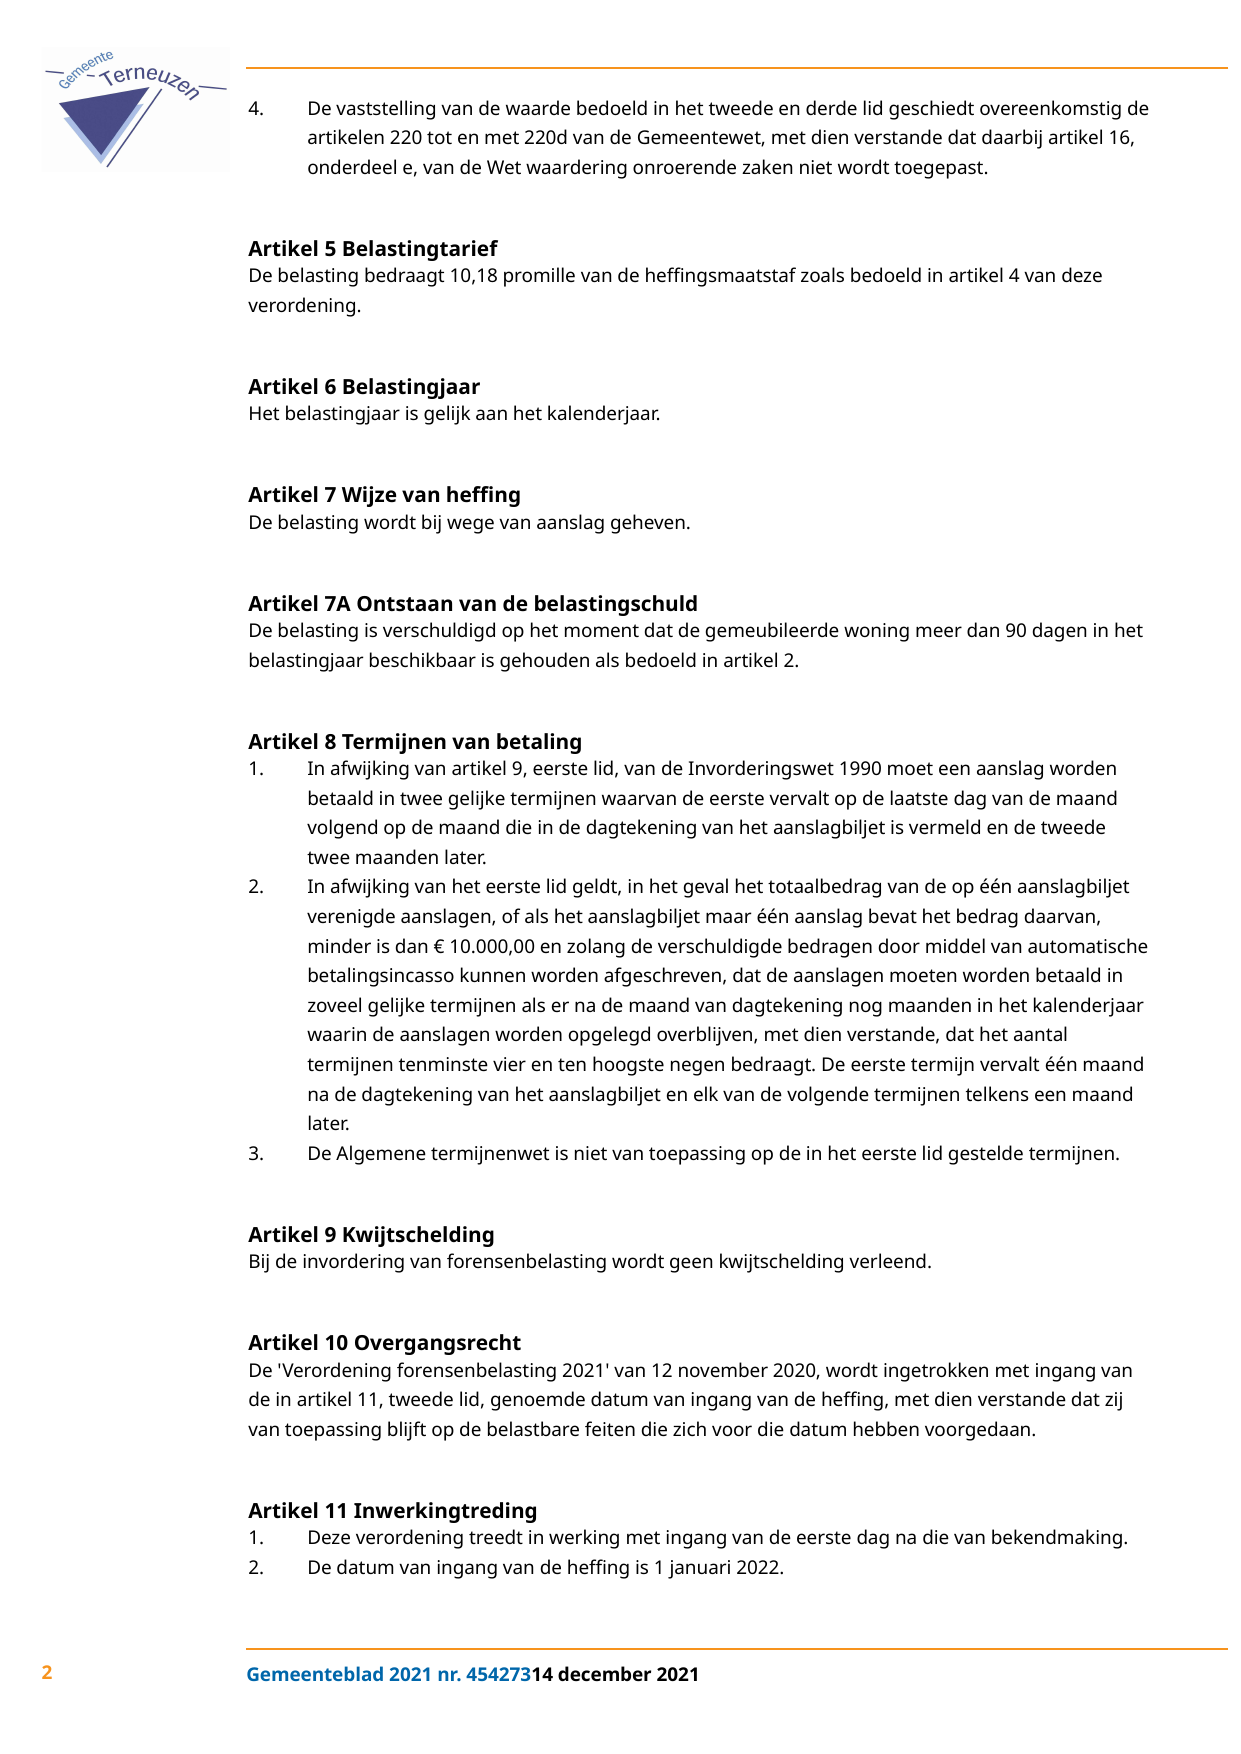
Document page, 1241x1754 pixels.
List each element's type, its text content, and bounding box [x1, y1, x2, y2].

text Artikel 6 Belastingjaar [248, 372, 1152, 400]
picture [41, 47, 231, 172]
text Artikel 9 Kwijtschelding [248, 1220, 1152, 1248]
text De 'Verordening forensenbelasting 2021' van 12 november 2020, wordt ingetrokken met ingang van de in artikel 11, tweede lid, genoemde datum van ingang van de heffing, met dien verstande dat zij van toepassing blijft op de belastbare feiten die zich voor die datum hebben voorgedaan. [248, 1357, 1152, 1442]
text Artikel 5 Belastingtarief [248, 234, 1152, 262]
list De datum van ingang van de heffing is 1 januari 2022. [248, 1554, 1152, 1580]
text De belasting bedraagt 10,18 promille van de heffingsmaatstaf zoals bedoeld in artikel 4 van deze verordening. [248, 262, 1152, 318]
text De belasting is verschuldigd op het moment dat de gemeubileerde woning meer dan 90 dagen in het belastingjaar beschikbaar is gehouden als bedoeld in artikel 2. [248, 617, 1152, 673]
list Deze verordening treedt in werking met ingang van de eerste dag na die van bekendmaking. [248, 1524, 1152, 1550]
list In afwijking van het eerste lid geldt, in het geval het totaalbedrag van de op één aanslagbiljet verenigde aanslagen, of als het aanslagbiljet maar één aanslag bevat het bedrag daarvan, minder is dan € 10.000,00 en zolang de verschuldigde bedragen door middel van automatische betalingsincasso kunnen worden afgeschreven, dat de aanslagen moeten worden betaald in zoveel gelijke termijnen als er na de maand van dagtekening nog maanden in het kalenderjaar waarin de aanslagen worden opgelegd overblijven, met dien verstande, dat het aantal termijnen tenminste vier en ten hoogste negen bedraagt. De eerste termijn vervalt één maand na de dagtekening van het aanslagbiljet en elk van de volgende termijnen telkens een maand later. [248, 874, 1152, 1136]
list In afwijking van artikel 9, eerste lid, van de Invorderingswet 1990 moet een aanslag worden betaald in twee gelijke termijnen waarvan de eerste vervalt op de laatste dag van de maand volgend op de maand die in de dagtekening van het aanslagbiljet is vermeld en de tweede twee maanden later. [248, 755, 1152, 870]
text De belasting wordt bij wege van aanslag geheven. [248, 509, 1152, 534]
text Artikel 8 Termijnen van betaling [248, 727, 1152, 755]
text Artikel 7 Wijze van heffing [248, 480, 1152, 509]
list De vaststelling van de waarde bedoeld in het tweede en derde lid geschiedt overeenkomstig de artikelen 220 tot en met 220d van de Gemeentewet, met dien verstande dat daarbij artikel 16, onderdeel e, van de Wet waardering onroerende zaken niet wordt toegepast. [248, 95, 1152, 180]
text Artikel 7A Ontstaan van de belastingschuld [248, 589, 1152, 617]
text Het belastingjaar is gelijk aan het kalenderjaar. [248, 400, 1152, 426]
text Artikel 11 Inwerkingtreding [248, 1496, 1152, 1524]
text Bij de invordering van forensenbelasting wordt geen kwijtschelding verleend. [248, 1248, 1152, 1274]
list De Algemene termijnenwet is niet van toepassing op de in het eerste lid gestelde termijnen. [248, 1140, 1152, 1166]
text Artikel 10 Overgangsrecht [248, 1328, 1152, 1357]
